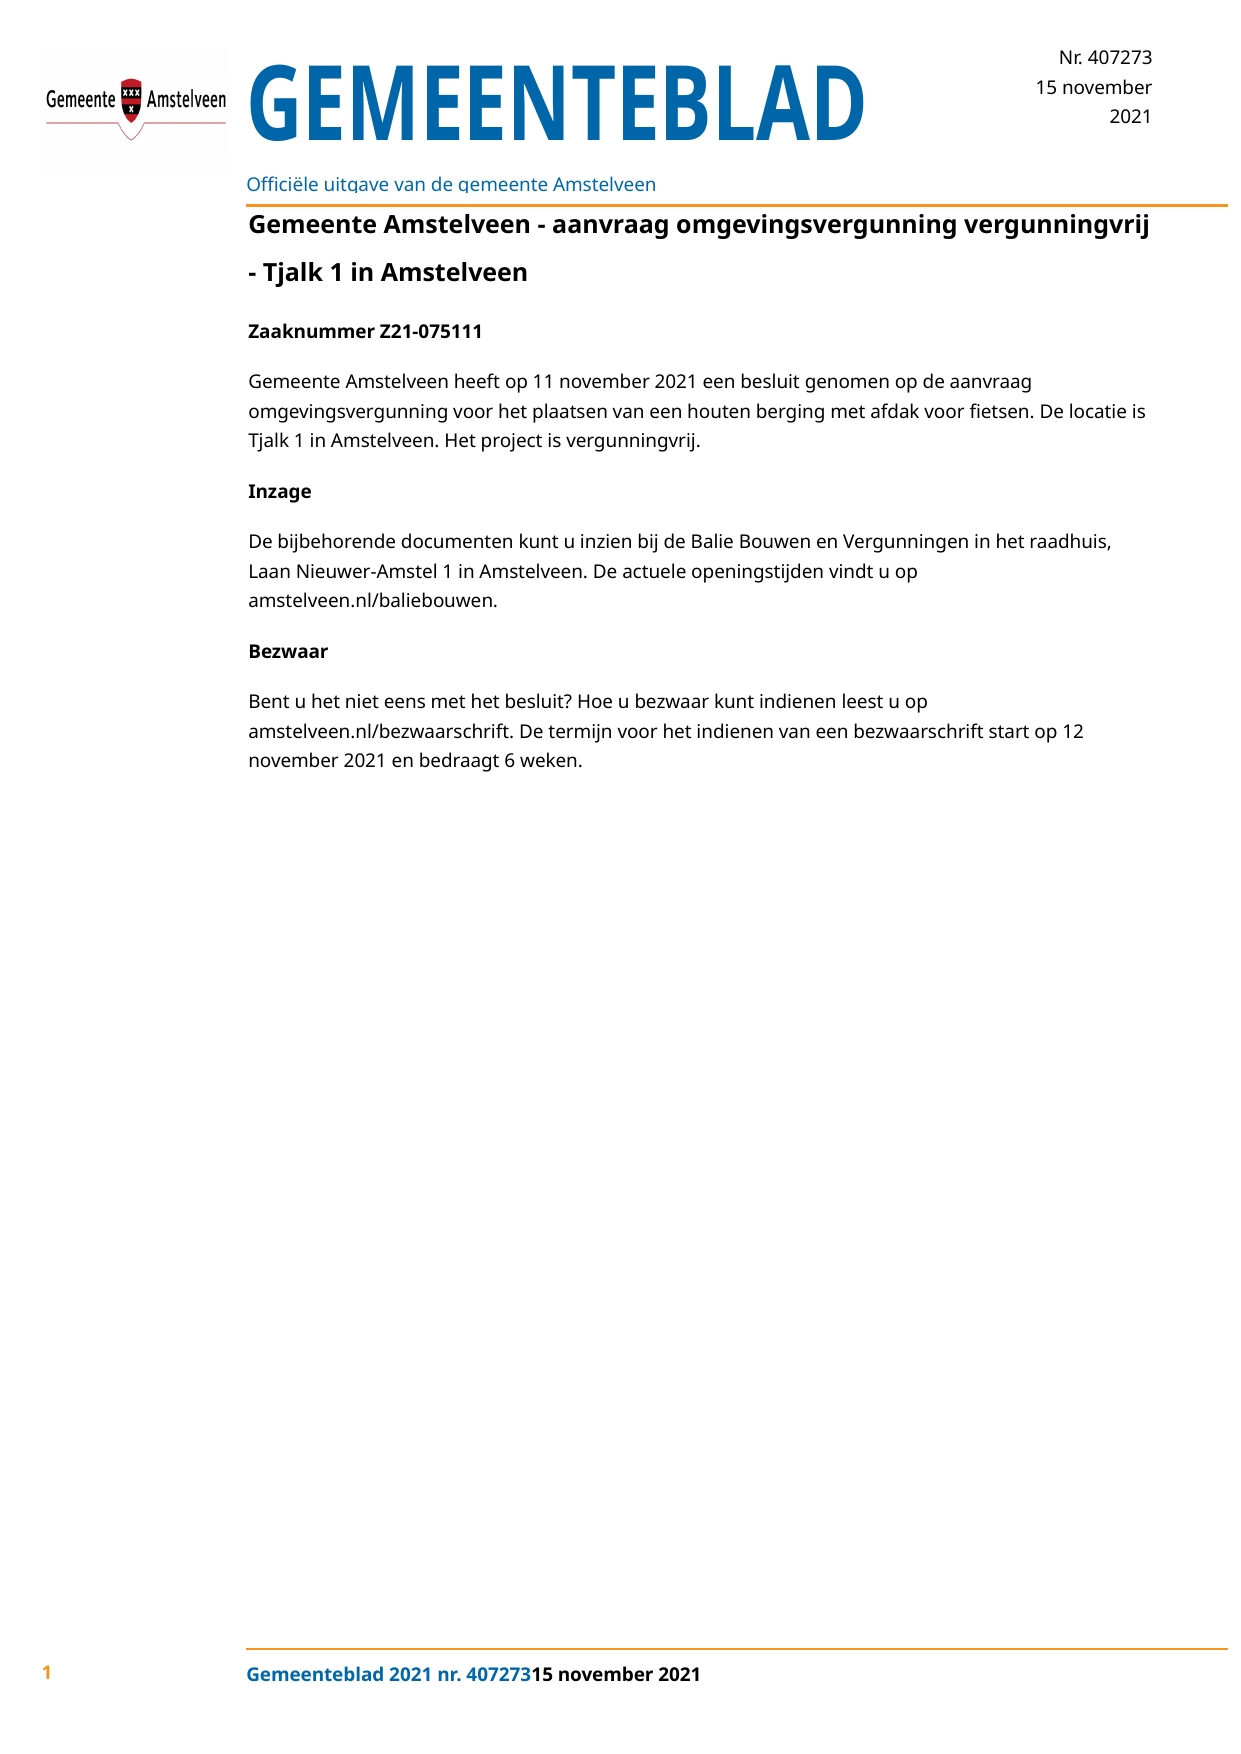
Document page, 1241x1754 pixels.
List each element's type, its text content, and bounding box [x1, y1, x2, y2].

text Zaaknummer Z21-075111 [248, 318, 1152, 344]
text Gemeente Amstelveen - aanvraag omgevingsvergunning vergunningvrij - Tjalk 1 in Amstelveen [248, 207, 1152, 288]
text Bent u het niet eens met het besluit? Hoe u bezwaar kunt indienen leest u op amstelveen.nl/bezwaarschrift. De termijn voor het indienen van een bezwaarschrift start op 12 november 2021 en bedraagt 6 weken. [248, 688, 1152, 773]
text Inzage [248, 478, 1152, 504]
text Gemeente Amstelveen heeft op 11 november 2021 een besluit genomen op de aanvraag omgevingsvergunning voor het plaatsen van een houten berging met afdak voor fietsen. De locatie is Tjalk 1 in Amstelveen. Het project is vergunningvrij. [248, 368, 1152, 453]
text Bezwaar [248, 638, 1152, 664]
picture [41, 47, 231, 172]
text De bijbehorende documenten kunt u inzien bij de Balie Bouwen en Vergunningen in het raadhuis, Laan Nieuwer-Amstel 1 in Amstelveen. De actuele openingstijden vindt u op amstelveen.nl/baliebouwen. [248, 528, 1152, 613]
